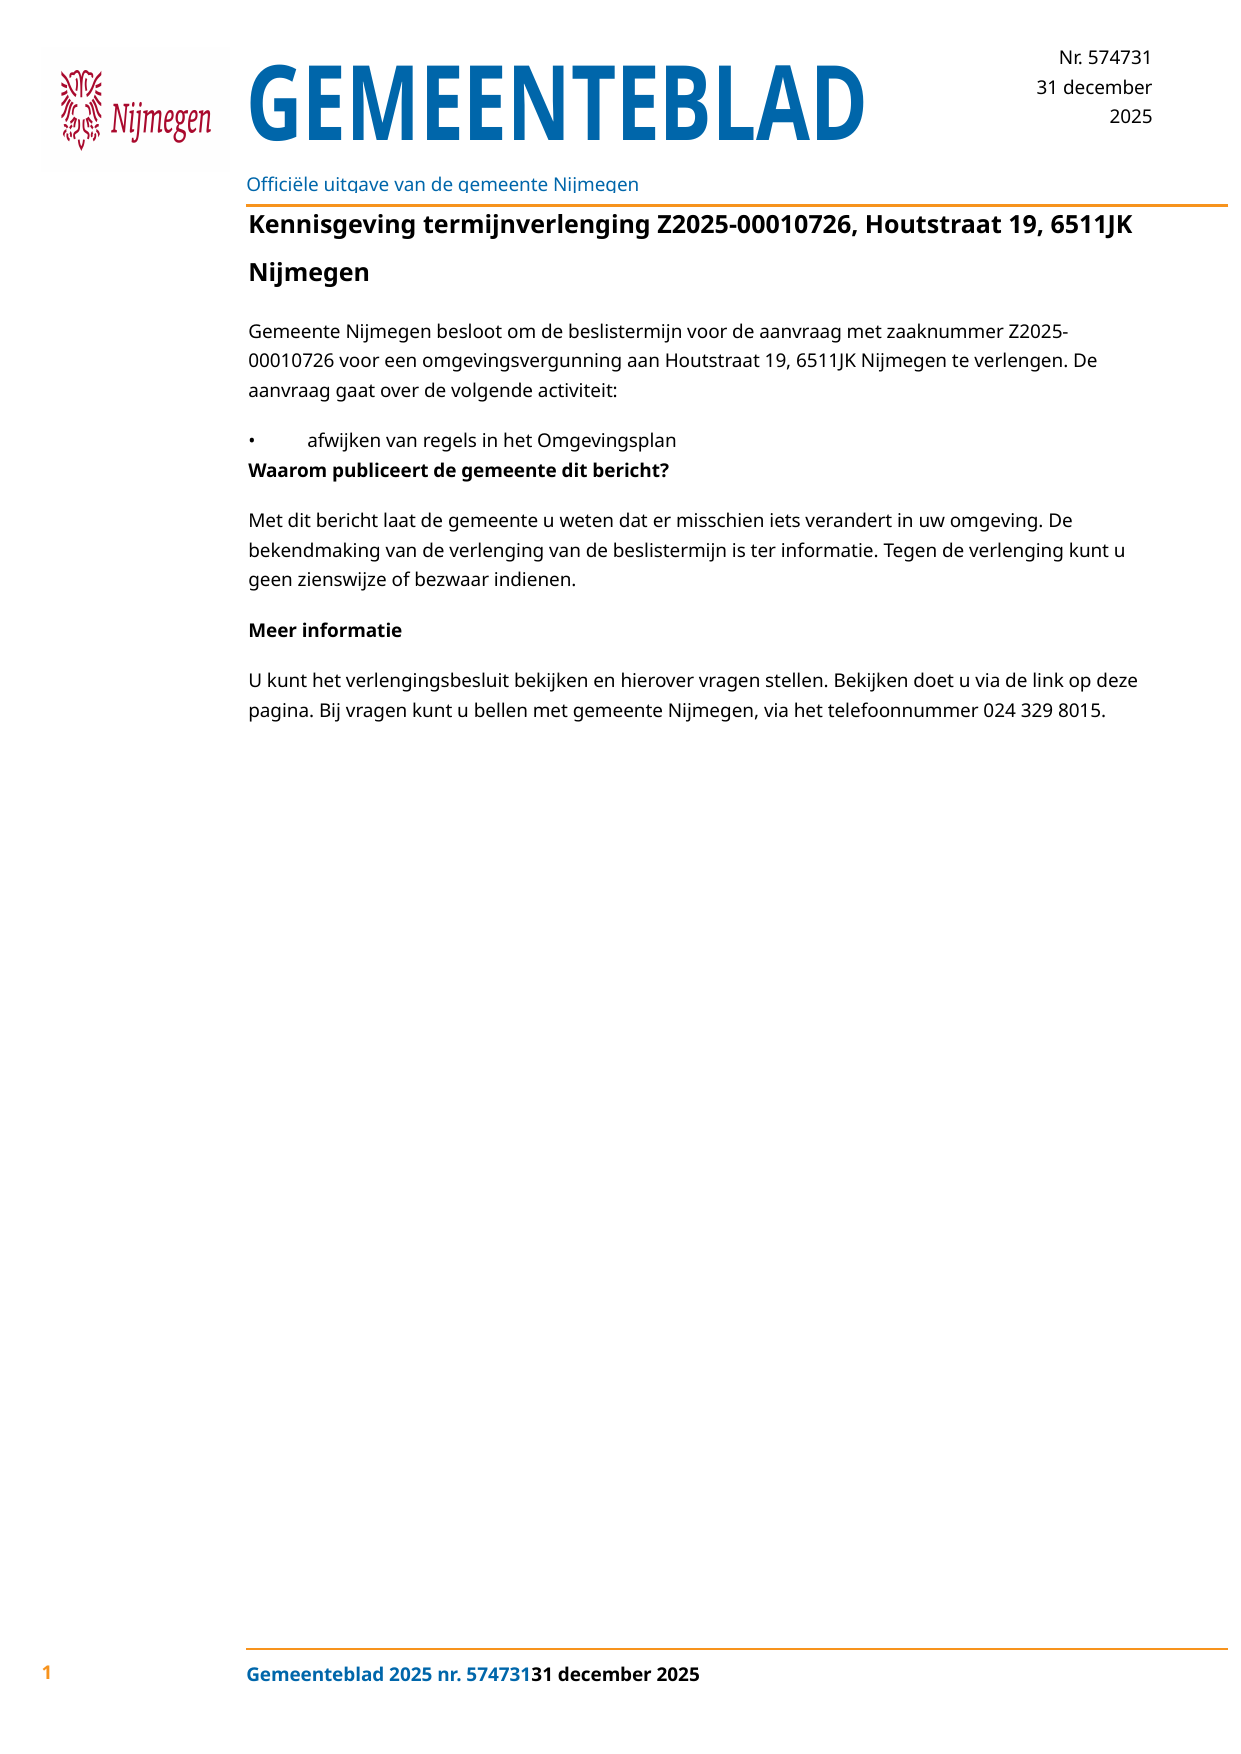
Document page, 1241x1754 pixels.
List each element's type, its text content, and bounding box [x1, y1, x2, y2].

text Met dit bericht laat de gemeente u weten dat er misschien iets verandert in uw omgeving. De bekendmaking van de verlenging van de beslistermijn is ter informatie. Tegen de verlenging kunt u geen zienswijze of bezwaar indienen. [248, 507, 1152, 592]
text Kennisgeving termijnverlenging Z2025-00010726, Houtstraat 19, 6511JK Nijmegen [248, 207, 1152, 288]
text Gemeente Nijmegen besloot om de beslistermijn voor de aanvraag met zaaknummer Z2025-00010726 voor een omgevingsvergunning aan Houtstraat 19, 6511JK Nijmegen te verlengen. De aanvraag gaat over de volgende activiteit: [248, 318, 1152, 403]
picture [41, 47, 231, 172]
text U kunt het verlengingsbesluit bekijken en hierover vragen stellen. Bekijken doet u via de link op deze pagina. Bij vragen kunt u bellen met gemeente Nijmegen, via het telefoonnummer 024 329 8015. [248, 667, 1152, 723]
text Waarom publiceert de gemeente dit bericht? [248, 457, 1152, 483]
text Meer informatie [248, 617, 1152, 643]
list afwijken van regels in het Omgevingsplan [248, 427, 1152, 453]
